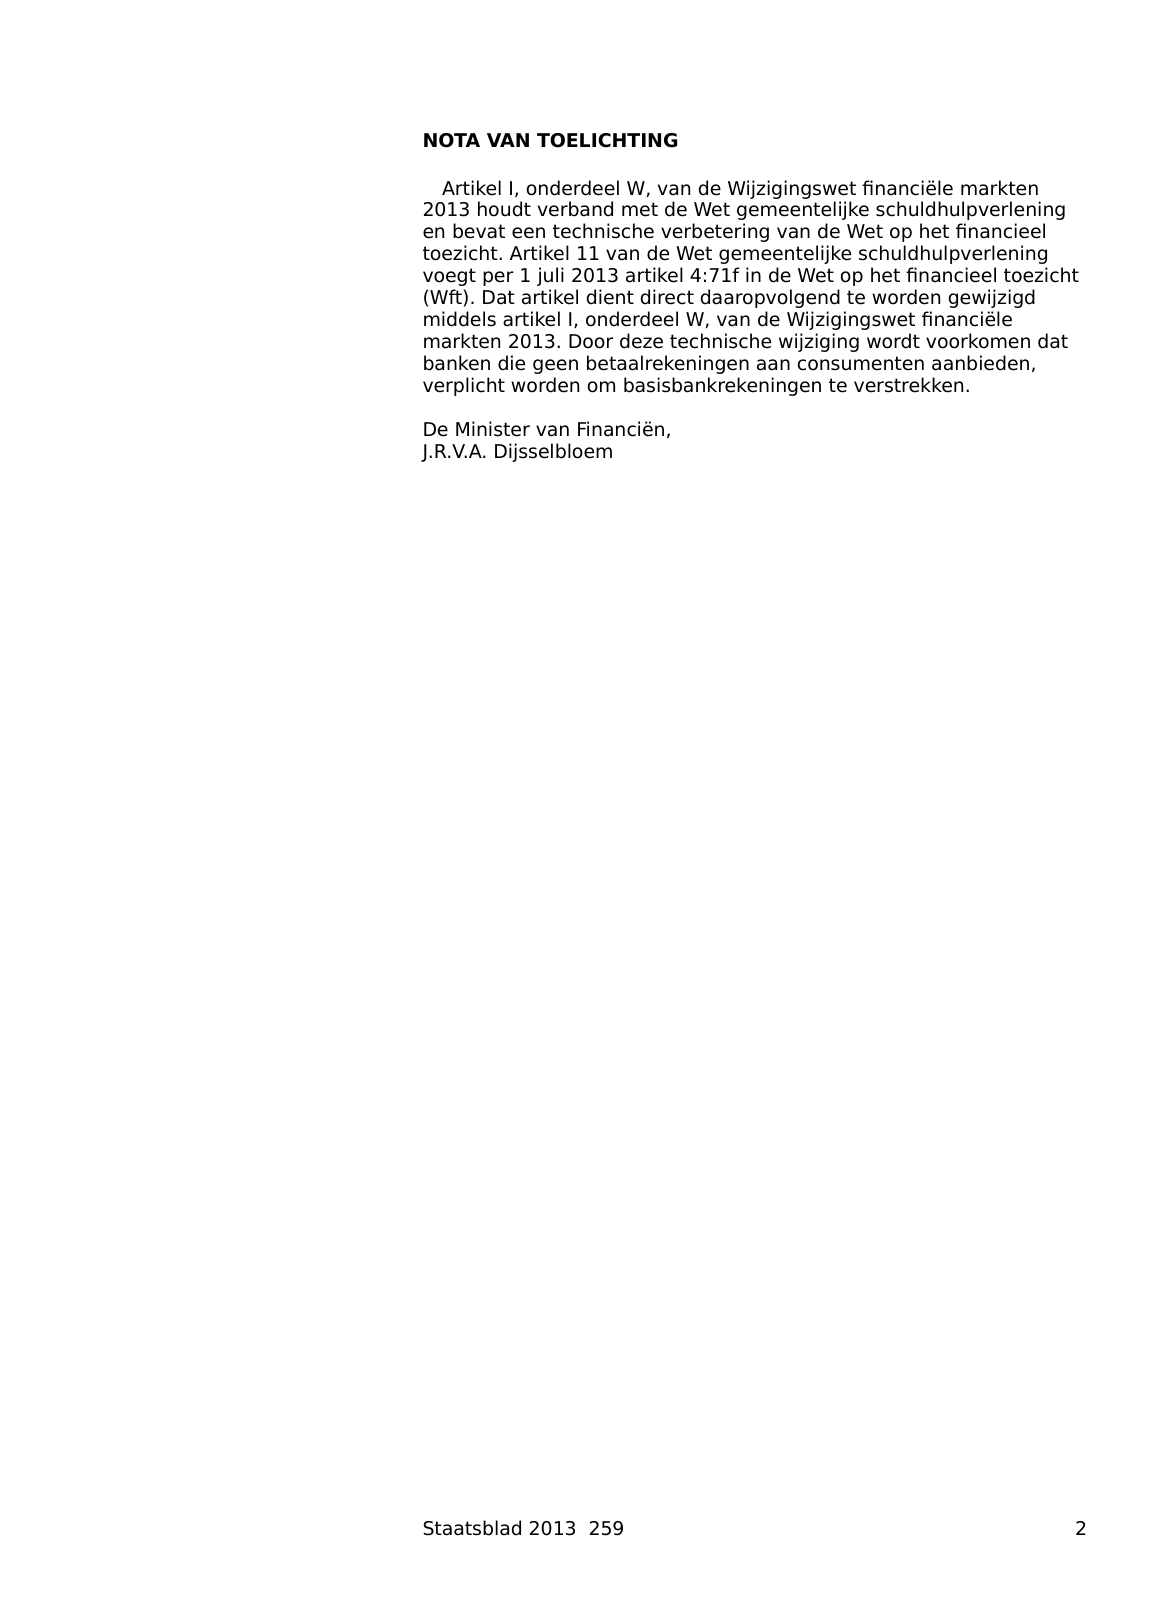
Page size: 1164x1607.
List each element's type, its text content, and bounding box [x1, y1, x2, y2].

subtitle NOTA VAN TOELICHTING [422, 130, 1087, 152]
text De Minister van Financiën, J.R.V.A. Dijsselbloem [422, 419, 1087, 463]
text Artikel I, onderdeel W, van de Wijzigingswet financiële markten 2013 houdt verband met de Wet gemeentelijke schuldhulpverlening en bevat een technische verbetering van de Wet op het financieel toezicht. Artikel 11 van de Wet gemeentelijke schuldhulpverlening voegt per 1 juli 2013 artikel 4:71f in de Wet op het financieel toezicht (Wft). Dat artikel dient direct daaropvolgend te worden gewijzigd middels artikel I, onderdeel W, van de Wijzigingswet financiële markten 2013. Door deze technische wijziging wordt voorkomen dat banken die geen betaalrekeningen aan consumenten aanbieden, verplicht worden om basisbankrekeningen te verstrekken. [422, 177, 1087, 397]
